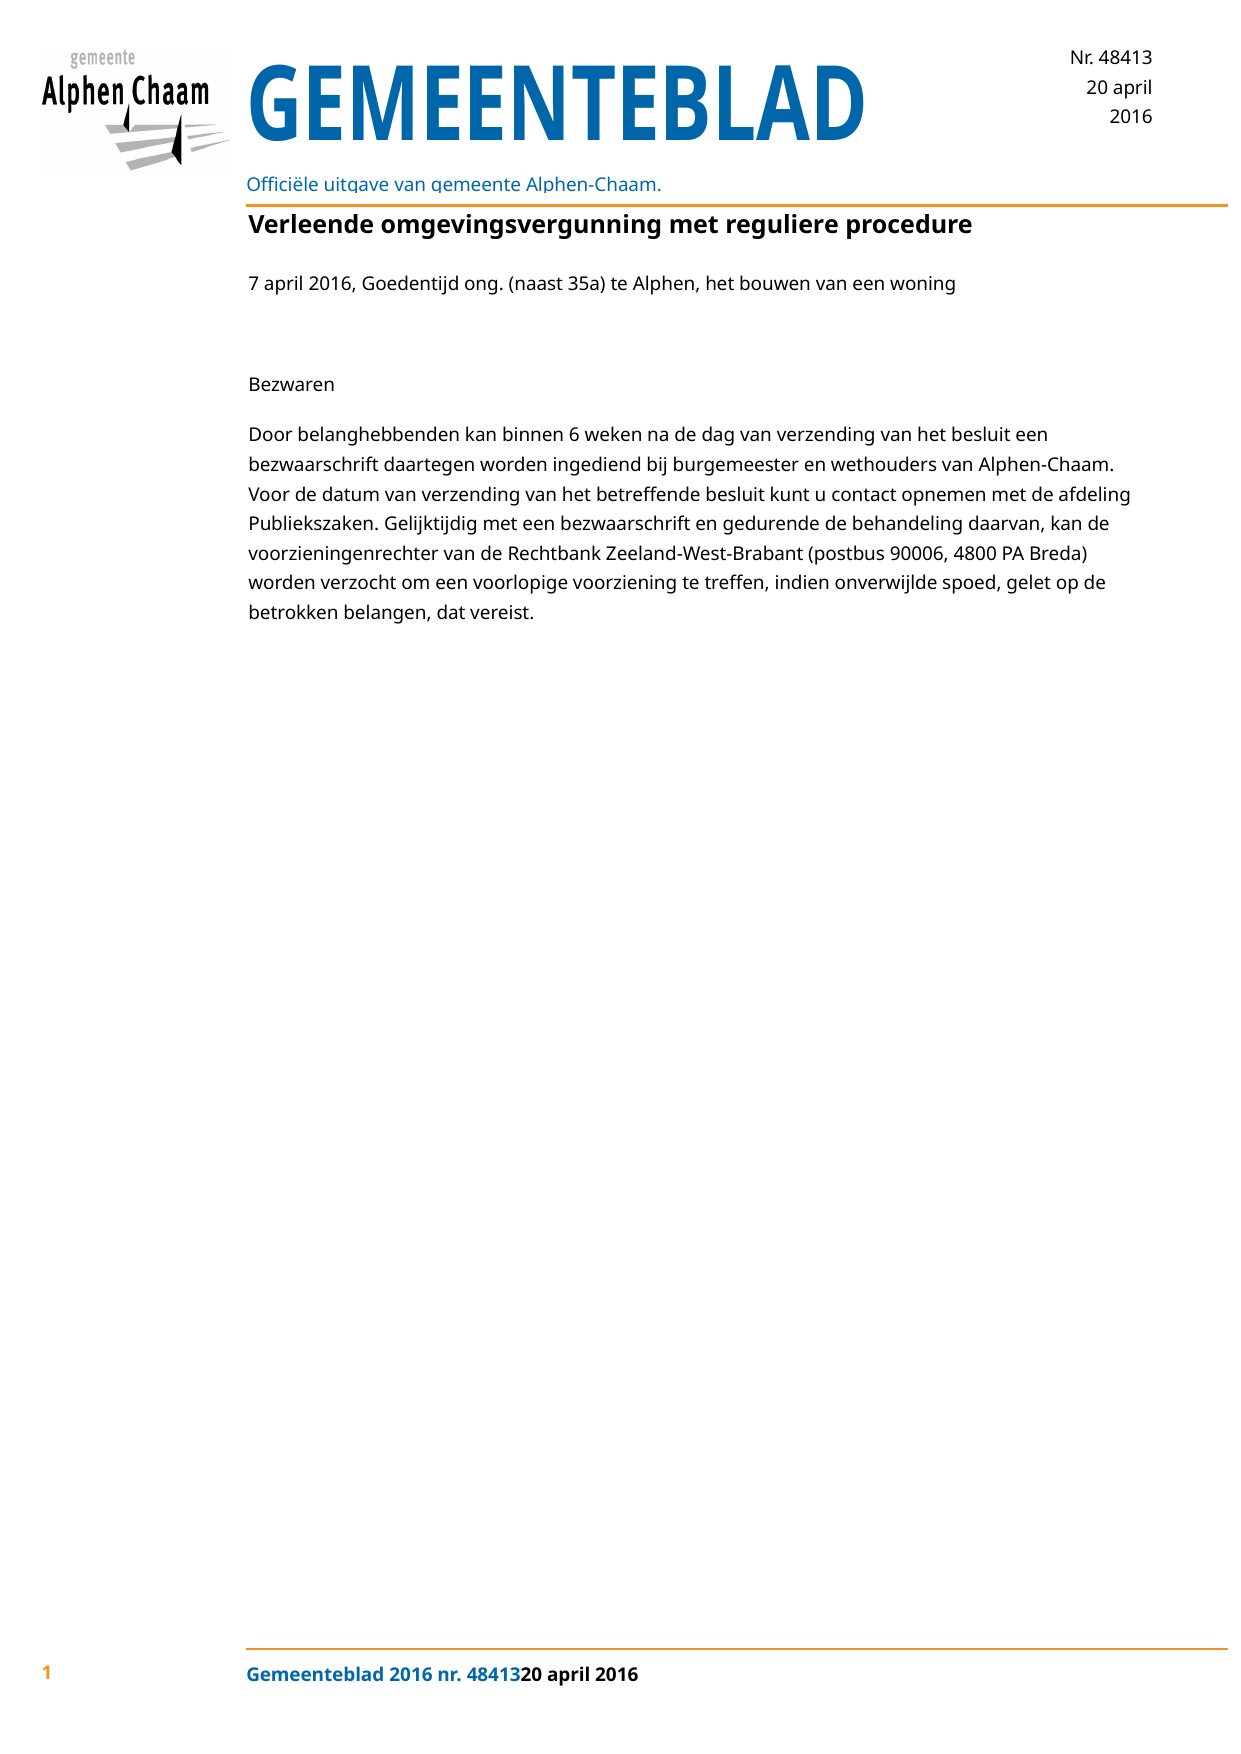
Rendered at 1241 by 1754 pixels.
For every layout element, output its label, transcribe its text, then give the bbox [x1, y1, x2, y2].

text Bezwaren [248, 371, 1152, 397]
text Door belanghebbenden kan binnen 6 weken na de dag van verzending van het besluit een bezwaarschrift daartegen worden ingediend bij burgemeester en wethouders van Alphen-Chaam. Voor de datum van verzending van het betreffende besluit kunt u contact opnemen met de afdeling Publiekszaken. Gelijktijdig met een bezwaarschrift en gedurende de behandeling daarvan, kan de voorzieningenrechter van de Rechtbank Zeeland-West-Brabant (postbus 90006, 4800 PA Breda) worden verzocht om een voorlopige voorziening te treffen, indien onverwijlde spoed, gelet op de betrokken belangen, dat vereist. [248, 422, 1152, 625]
picture [41, 47, 231, 172]
text Verleende omgevingsvergunning met reguliere procedure [248, 207, 1152, 241]
text 7 april 2016, Goedentijd ong. (naast 35a) te Alphen, het bouwen van een woning [248, 270, 1152, 296]
